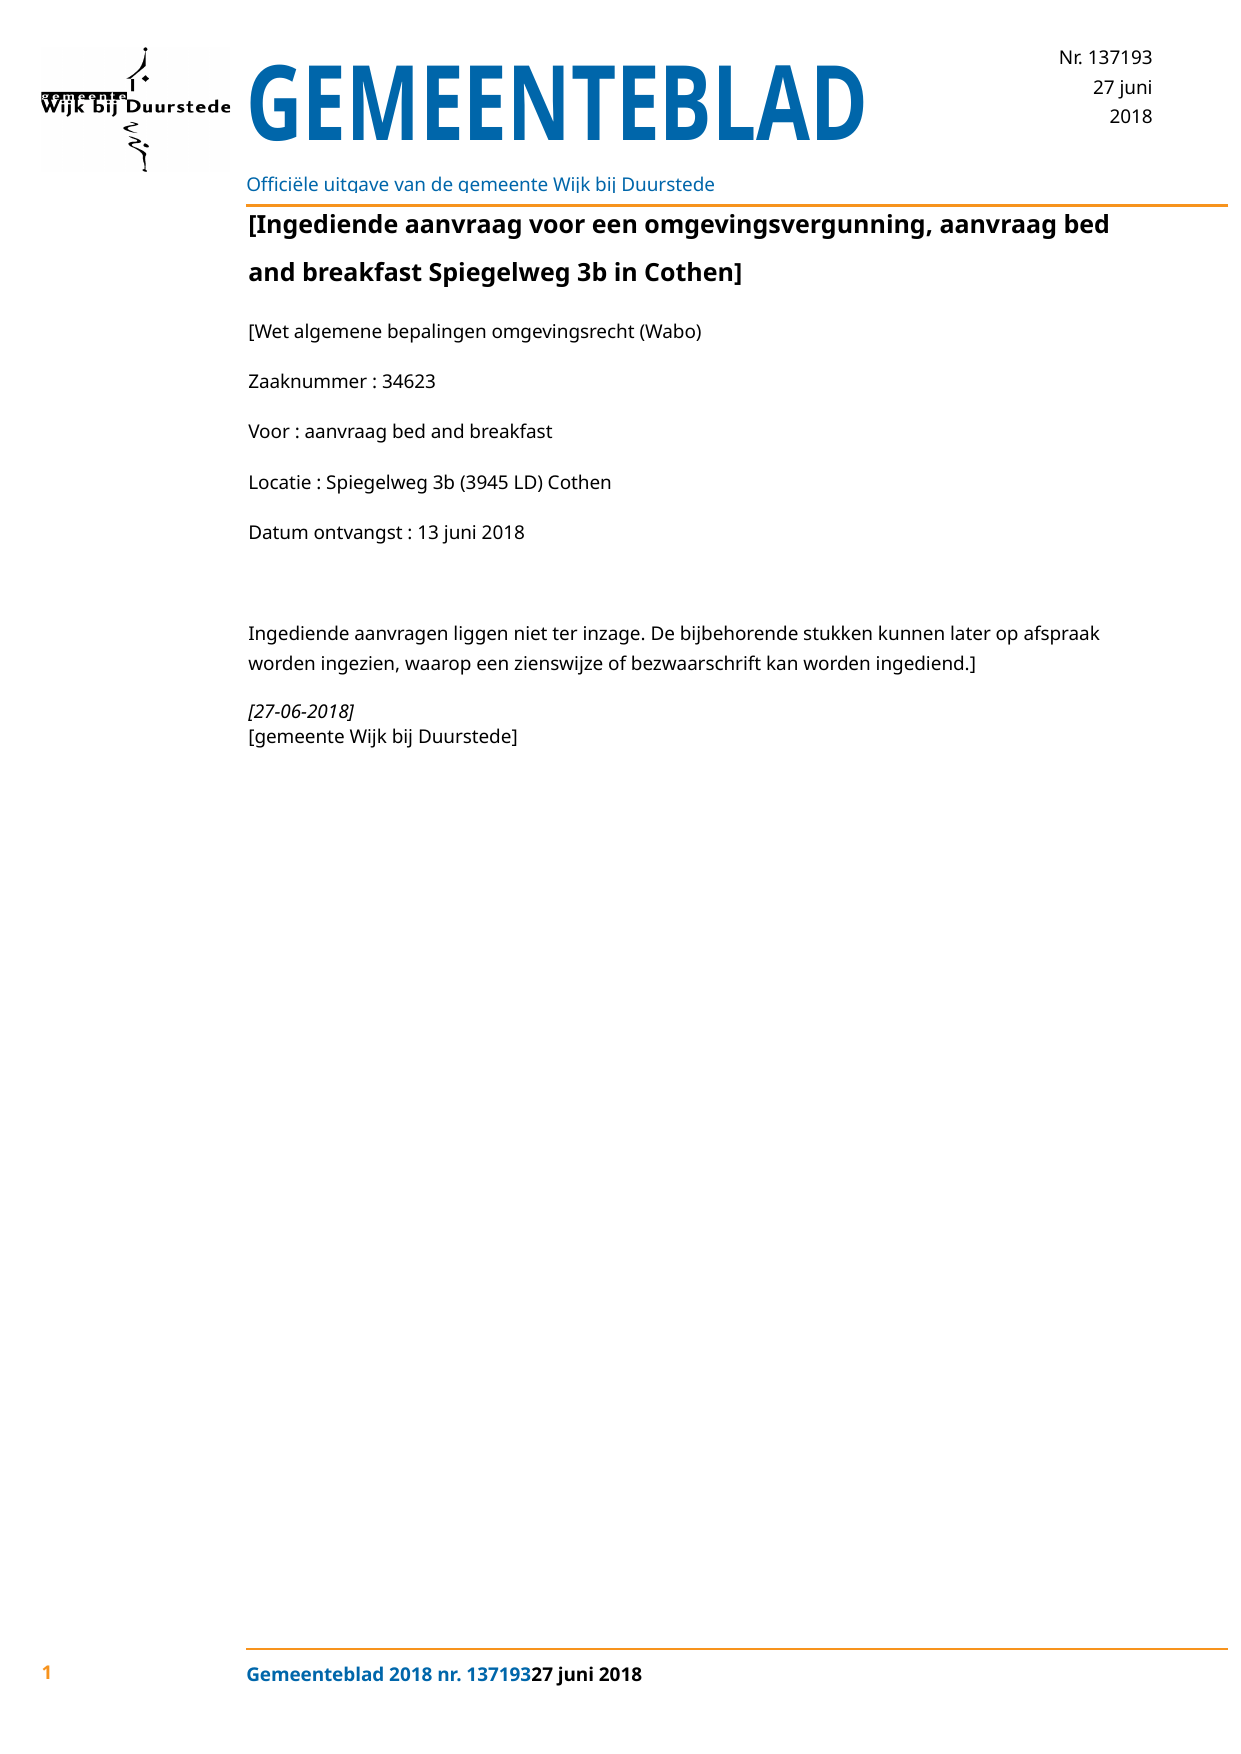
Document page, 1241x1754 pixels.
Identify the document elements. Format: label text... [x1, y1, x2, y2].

text Ingediende aanvragen liggen niet ter inzage. De bijbehorende stukken kunnen later op afspraak worden ingezien, waarop een zienswijze of bezwaarschrift kan worden ingediend.] [248, 620, 1152, 676]
text [Ingediende aanvraag voor een omgevingsvergunning, aanvraag bed and breakfast Spiegelweg 3b in Cothen] [248, 207, 1152, 288]
text Locatie : Spiegelweg 3b (3945 LD) Cothen [248, 469, 1152, 495]
text Zaaknummer : 34623 [248, 368, 1152, 394]
text [Wet algemene bepalingen omgevingsrecht (Wabo) [248, 318, 1152, 344]
text [gemeente Wijk bij Duurstede] [248, 723, 1152, 749]
text [27-06-2018] [248, 698, 1152, 723]
text Voor : aanvraag bed and breakfast [248, 419, 1152, 444]
picture [41, 47, 231, 172]
text Datum ontvangst : 13 juni 2018 [248, 519, 1152, 545]
